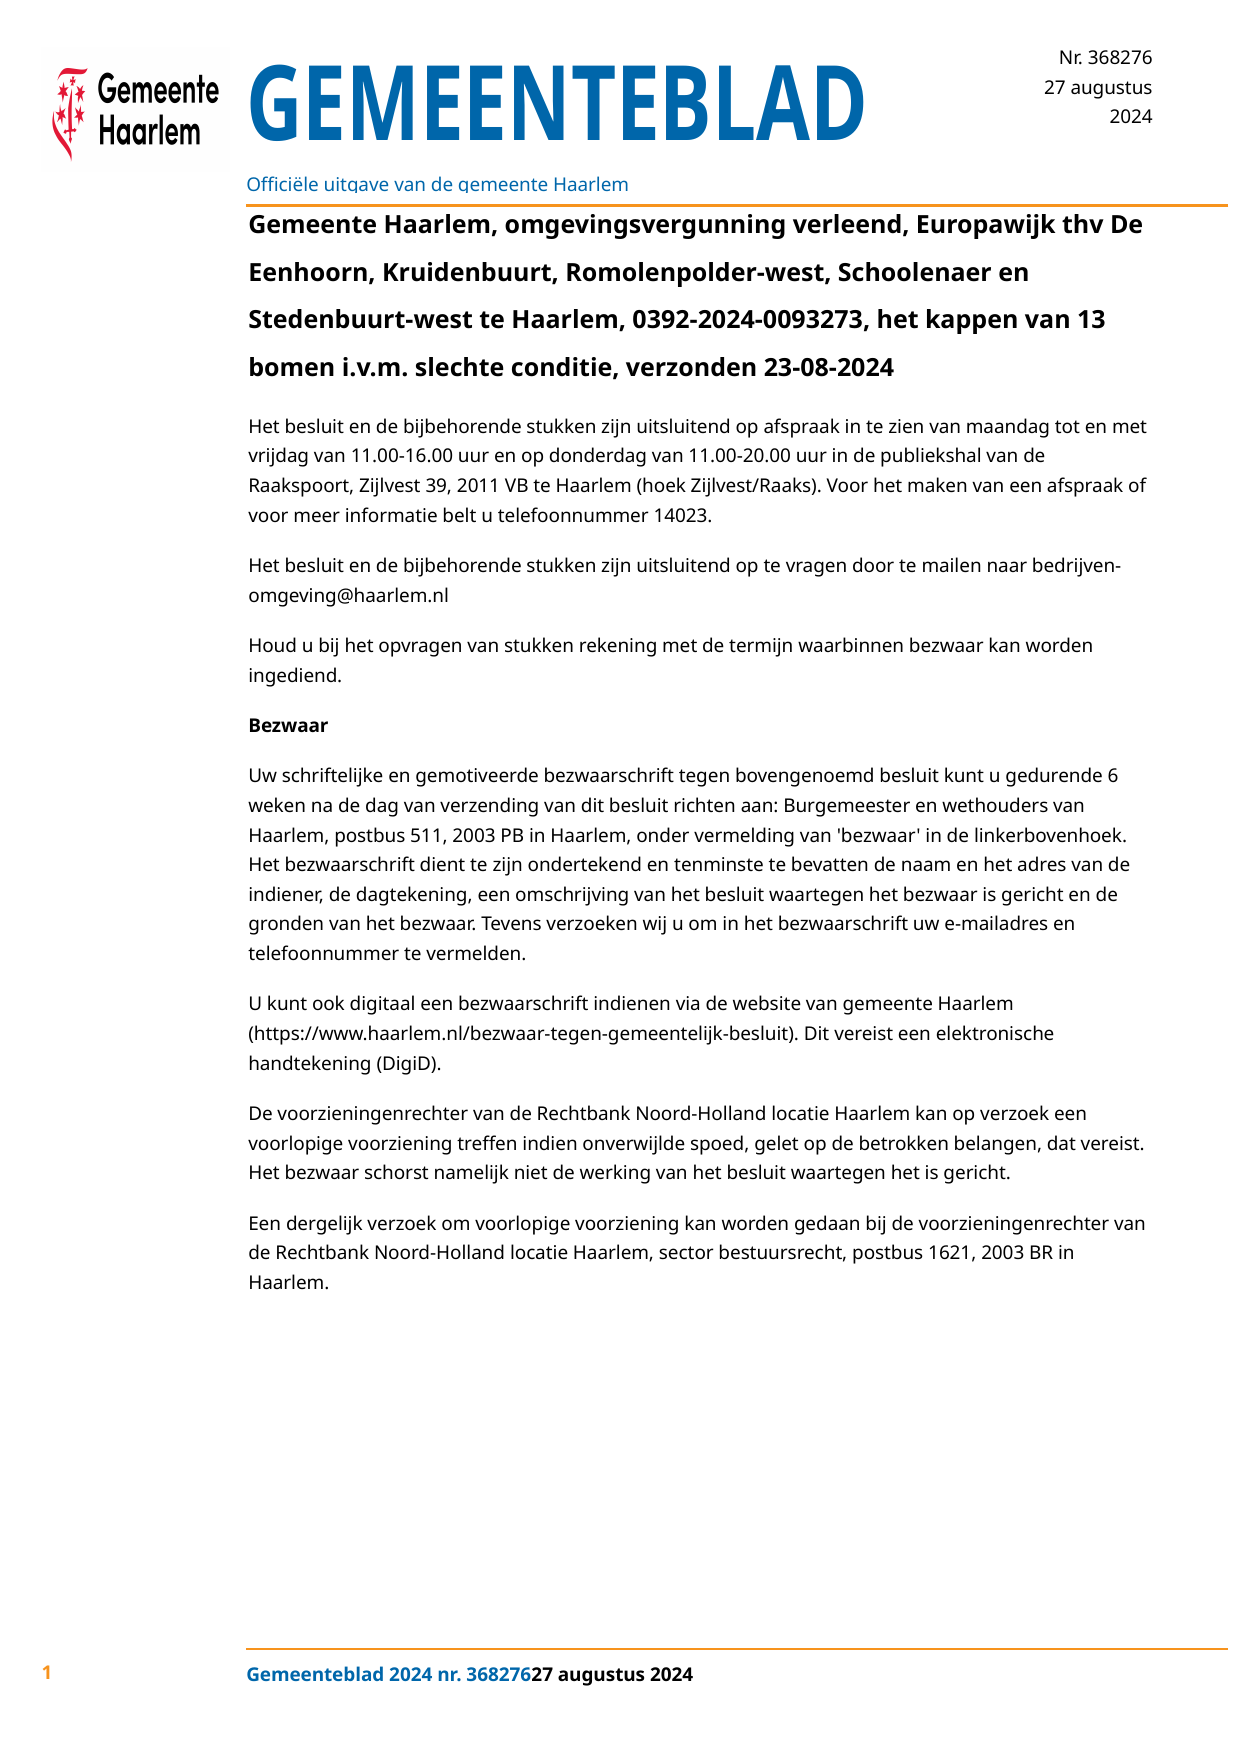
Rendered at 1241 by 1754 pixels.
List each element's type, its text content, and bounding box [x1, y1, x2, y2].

text U kunt ook digitaal een bezwaarschrift indienen via de website van gemeente Haarlem (https://www.haarlem.nl/bezwaar-tegen-gemeentelijk-besluit). Dit vereist een elektronische handtekening (DigiD). [248, 991, 1152, 1076]
text Het besluit en de bijbehorende stukken zijn uitsluitend op te vragen door te mailen naar bedrijven-omgeving@haarlem.nl [248, 552, 1152, 608]
text Een dergelijk verzoek om voorlopige voorziening kan worden gedaan bij de voorzieningenrechter van de Rechtbank Noord-Holland locatie Haarlem, sector bestuursrecht, postbus 1621, 2003 BR in Haarlem. [248, 1210, 1152, 1295]
text Het besluit en de bijbehorende stukken zijn uitsluitend op afspraak in te zien van maandag tot en met vrijdag van 11.00-16.00 uur en op donderdag van 11.00-20.00 uur in de publiekshal van de Raakspoort, Zijlvest 39, 2011 VB te Haarlem (hoek Zijlvest/Raaks). Voor het maken van een afspraak of voor meer informatie belt u telefoonnummer 14023. [248, 413, 1152, 528]
text Uw schriftelijke en gemotiveerde bezwaarschrift tegen bovengenoemd besluit kunt u gedurende 6 weken na de dag van verzending van dit besluit richten aan: Burgemeester en wethouders van Haarlem, postbus 511, 2003 PB in Haarlem, onder vermelding van 'bezwaar' in de linkerbovenhoek. Het bezwaarschrift dient te zijn ondertekend en tenminste te bevatten de naam en het adres van de indiener, de dagtekening, een omschrijving van het besluit waartegen het bezwaar is gericht en de gronden van het bezwaar. Tevens verzoeken wij u om in het bezwaarschrift uw e-mailadres en telefoonnummer te vermelden. [248, 763, 1152, 966]
text Gemeente Haarlem, omgevingsvergunning verleend, Europawijk thv De Eenhoorn, Kruidenbuurt, Romolenpolder-west, Schoolenaer en Stedenbuurt-west te Haarlem, 0392-2024-0093273, het kappen van 13 bomen i.v.m. slechte conditie, verzonden 23-08-2024 [248, 207, 1152, 384]
picture [41, 47, 231, 172]
text De voorzieningenrechter van de Rechtbank Noord-Holland locatie Haarlem kan op verzoek een voorlopige voorziening treffen indien onverwijlde spoed, gelet op de betrokken belangen, dat vereist. Het bezwaar schorst namelijk niet de werking van het besluit waartegen het is gericht. [248, 1100, 1152, 1185]
text Houd u bij het opvragen van stukken rekening met de termijn waarbinnen bezwaar kan worden ingediend. [248, 632, 1152, 688]
text Bezwaar [248, 712, 1152, 738]
